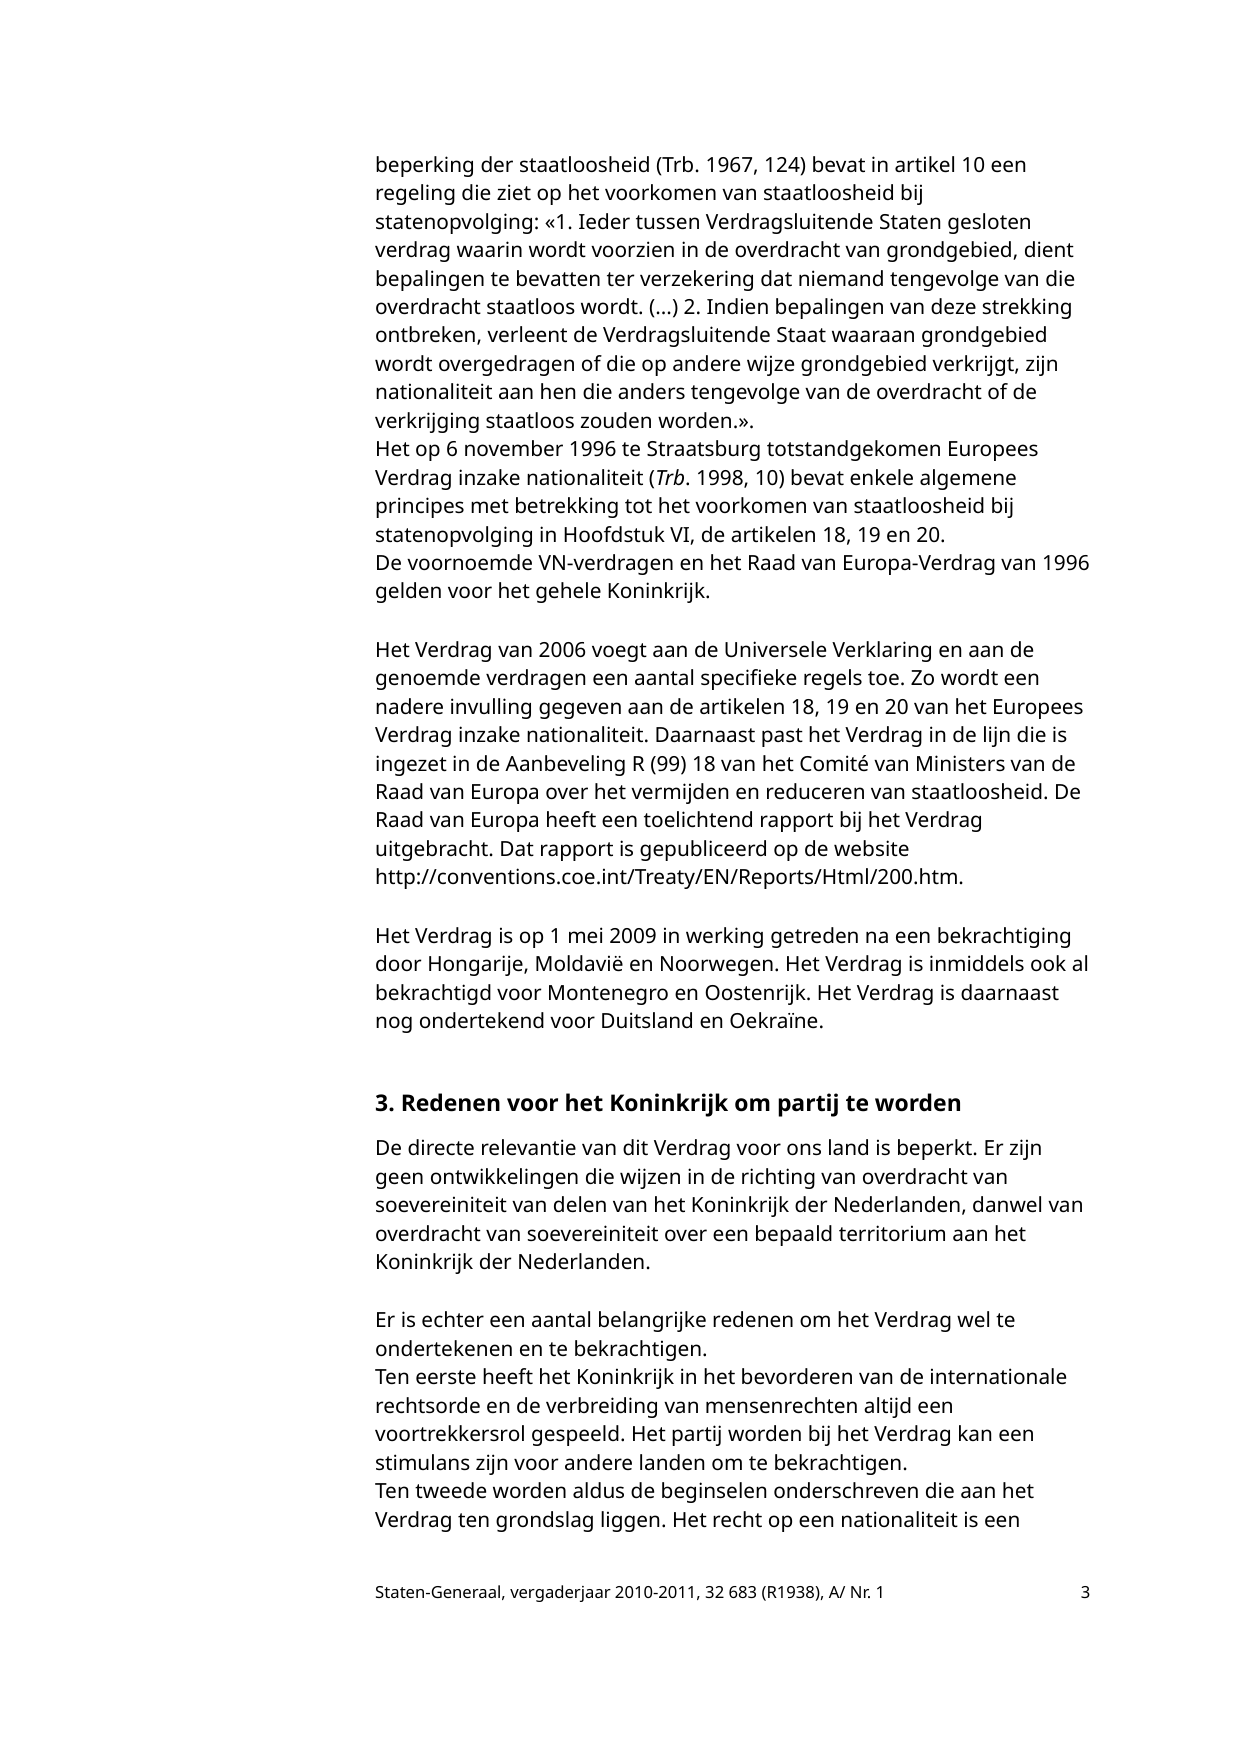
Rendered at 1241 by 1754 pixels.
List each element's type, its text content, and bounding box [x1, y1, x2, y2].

text De directe relevantie van dit Verdrag voor ons land is beperkt. Er zijn geen ontwikkelingen die wijzen in de richting van overdracht van soevereiniteit van delen van het Koninkrijk der Nederlanden, danwel van overdracht van soevereiniteit over een bepaald territorium aan het Koninkrijk der Nederlanden. [375, 1133, 1090, 1276]
text Ten eerste heeft het Koninkrijk in het bevorderen van de internationale rechtsorde en de verbreiding van mensenrechten altijd een voortrekkersrol gespeeld. Het partij worden bij het Verdrag kan een stimulans zijn voor andere landen om te bekrachtigen. [375, 1362, 1090, 1476]
subtitle 3. Redenen voor het Koninkrijk om partij te worden [375, 1087, 1090, 1118]
text beperking der staatloosheid (Trb. 1967, 124) bevat in artikel 10 een regeling die ziet op het voorkomen van staatloosheid bij statenopvolging: «1. Ieder tussen Verdragsluitende Staten gesloten verdrag waarin wordt voorzien in de overdracht van grondgebied, dient bepalingen te bevatten ter verzekering dat niemand tengevolge van die overdracht staatloos wordt. (...) 2. Indien bepalingen van deze strekking ontbreken, verleent de Verdragsluitende Staat waaraan grondgebied wordt overgedragen of die op andere wijze grondgebied verkrijgt, zijn nationaliteit aan hen die anders tengevolge van de overdracht of de verkrijging staatloos zouden worden.». [375, 150, 1090, 434]
text Het op 6 november 1996 te Straatsburg totstandgekomen Europees Verdrag inzake nationaliteit (Trb. 1998, 10) bevat enkele algemene principes met betrekking tot het voorkomen van staatloosheid bij statenopvolging in Hoofdstuk VI, de artikelen 18, 19 en 20. [375, 434, 1090, 548]
text Het Verdrag is op 1 mei 2009 in werking getreden na een bekrachtiging door Hongarije, Moldavië en Noorwegen. Het Verdrag is inmiddels ook al bekrachtigd voor Montenegro en Oostenrijk. Het Verdrag is daarnaast nog ondertekend voor Duitsland en Oekraïne. [375, 921, 1090, 1035]
text De voornoemde VN-verdragen en het Raad van Europa-Verdrag van 1996 gelden voor het gehele Koninkrijk. [375, 548, 1090, 605]
text Ten tweede worden aldus de beginselen onderschreven die aan het Verdrag ten grondslag liggen. Het recht op een nationaliteit is een [375, 1476, 1090, 1533]
text Het Verdrag van 2006 voegt aan de Universele Verklaring en aan de genoemde verdragen een aantal specifieke regels toe. Zo wordt een nadere invulling gegeven aan de artikelen 18, 19 en 20 van het Europees Verdrag inzake nationaliteit. Daarnaast past het Verdrag in de lijn die is ingezet in de Aanbeveling R (99) 18 van het Comité van Ministers van de Raad van Europa over het vermijden en reduceren van staatloosheid. De Raad van Europa heeft een toelichtend rapport bij het Verdrag uitgebracht. Dat rapport is gepubliceerd op de website http://conventions.coe.int/Treaty/EN/Reports/Html/200.htm. [375, 635, 1090, 891]
text Er is echter een aantal belangrijke redenen om het Verdrag wel te ondertekenen en te bekrachtigen. [375, 1306, 1090, 1362]
